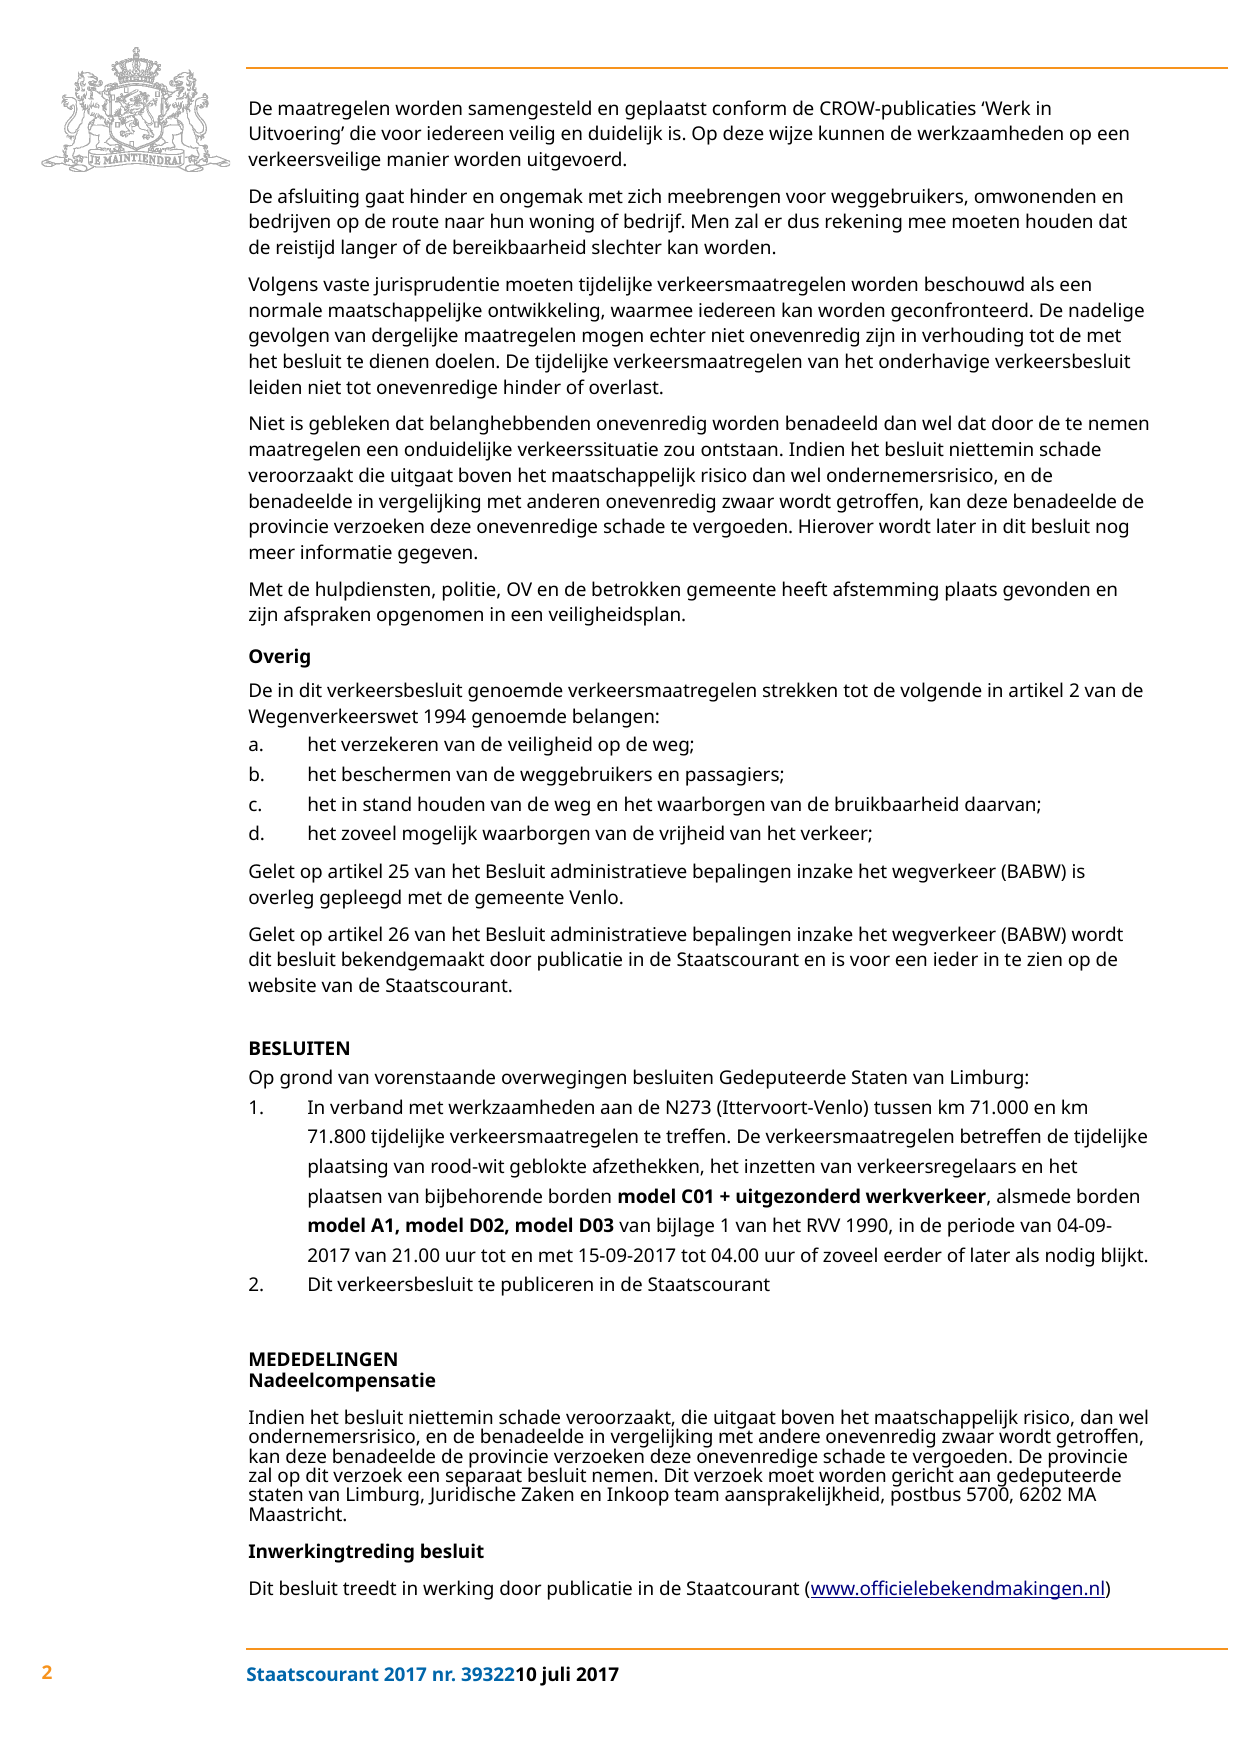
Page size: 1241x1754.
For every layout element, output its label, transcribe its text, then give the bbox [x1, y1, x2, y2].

list het verzekeren van de veiligheid op de weg; [248, 732, 1152, 757]
text Op grond van vorenstaande overwegingen besluiten Gedeputeerde Staten van Limburg: [248, 1064, 1152, 1090]
list Dit verkeersbesluit te publiceren in de Staatscourant [248, 1272, 1152, 1297]
list het zoveel mogelijk waarborgen van de vrijheid van het verkeer; [248, 820, 1152, 846]
text Dit besluit treedt in werking door publicatie in de Staatcourant (www.officielebekendmakingen.nl) [248, 1579, 1152, 1599]
text De afsluiting gaat hinder en ongemak met zich meebrengen voor weggebruikers, omwonenden en bedrijven op de route naar hun woning of bedrijf. Men zal er dus rekening mee moeten houden dat de reistijd langer of de bereikbaarheid slechter kan worden. [248, 183, 1152, 260]
list In verband met werkzaamheden aan de N273 (Ittervoort-Venlo) tussen km 71.000 en km 71.800 tijdelijke verkeersmaatregelen te treffen. De verkeersmaatregelen betreffen de tijdelijke plaatsing van rood-wit geblokte afzethekken, het inzetten van verkeersregelaars en het plaatsen van bijbehorende borden model C01 + uitgezonderd werkverkeer, alsmede borden model A1, model D02, model D03 van bijlage 1 van het RVV 1990, in de periode van 04-09-2017 van 21.00 uur tot en met 15-09-2017 tot 04.00 uur of zoveel eerder of later als nodig blijkt. [248, 1094, 1152, 1268]
text Met de hulpdiensten, politie, OV en de betrokken gemeente heeft afstemming plaats gevonden en zijn afspraken opgenomen in een veiligheidsplan. [248, 576, 1152, 627]
list het beschermen van de weggebruikers en passagiers; [248, 761, 1152, 787]
text Gelet op artikel 25 van het Besluit administratieve bepalingen inzake het wegverkeer (BABW) is overleg gepleegd met de gemeente Venlo. [248, 858, 1152, 910]
text Overig [248, 643, 1152, 669]
text Nadeelcompensatie [248, 1372, 1152, 1392]
text MEDEDELINGEN [248, 1347, 1152, 1372]
text Indien het besluit niettemin schade veroorzaakt, die uitgaat boven het maatschappelijk risico, dan wel ondernemersrisico, en de benadeelde in vergelijking met andere onevenredig zwaar wordt getroffen, kan deze benadeelde de provincie verzoeken deze onevenredige schade te vergoeden. De provincie zal op dit verzoek een separaat besluit nemen. Dit verzoek moet worden gericht aan gedeputeerde staten van Limburg, Juridische Zaken en Inkoop team aansprakelijkheid, postbus 5700, 6202 MA Maastricht. [248, 1409, 1152, 1525]
text Inwerkingtreding besluit [248, 1543, 1152, 1562]
picture [41, 47, 231, 172]
text De maatregelen worden samengesteld en geplaatst conform de CROW-publicaties ‘Werk in Uitvoering’ die voor iedereen veilig en duidelijk is. Op deze wijze kunnen de werkzaamheden op een verkeersveilige manier worden uitgevoerd. [248, 95, 1152, 172]
list het in stand houden van de weg en het waarborgen van de bruikbaarheid daarvan; [248, 791, 1152, 817]
text Gelet op artikel 26 van het Besluit administratieve bepalingen inzake het wegverkeer (BABW) wordt dit besluit bekendgemaakt door publicatie in de Staatscourant en is voor een ieder in te zien op de website van de Staatscourant. [248, 921, 1152, 998]
text Volgens vaste jurisprudentie moeten tijdelijke verkeersmaatregelen worden beschouwd als een normale maatschappelijke ontwikkeling, waarmee iedereen kan worden geconfronteerd. De nadelige gevolgen van dergelijke maatregelen mogen echter niet onevenredig zijn in verhouding tot de met het besluit te dienen doelen. De tijdelijke verkeersmaatregelen van het onderhavige verkeersbesluit leiden niet tot onevenredige hinder of overlast. [248, 271, 1152, 400]
text Niet is gebleken dat belanghebbenden onevenredig worden benadeeld dan wel dat door de te nemen maatregelen een onduidelijke verkeerssituatie zou ontstaan. Indien het besluit niettemin schade veroorzaakt die uitgaat boven het maatschappelijk risico dan wel ondernemersrisico, en de benadeelde in vergelijking met anderen onevenredig zwaar wordt getroffen, kan deze benadeelde de provincie verzoeken deze onevenredige schade te vergoeden. Hierover wordt later in dit besluit nog meer informatie gegeven. [248, 411, 1152, 565]
text De in dit verkeersbesluit genoemde verkeersmaatregelen strekken tot de volgende in artikel 2 van de Wegenverkeerswet 1994 genoemde belangen: [248, 678, 1152, 729]
text BESLUITEN [248, 1035, 1152, 1061]
